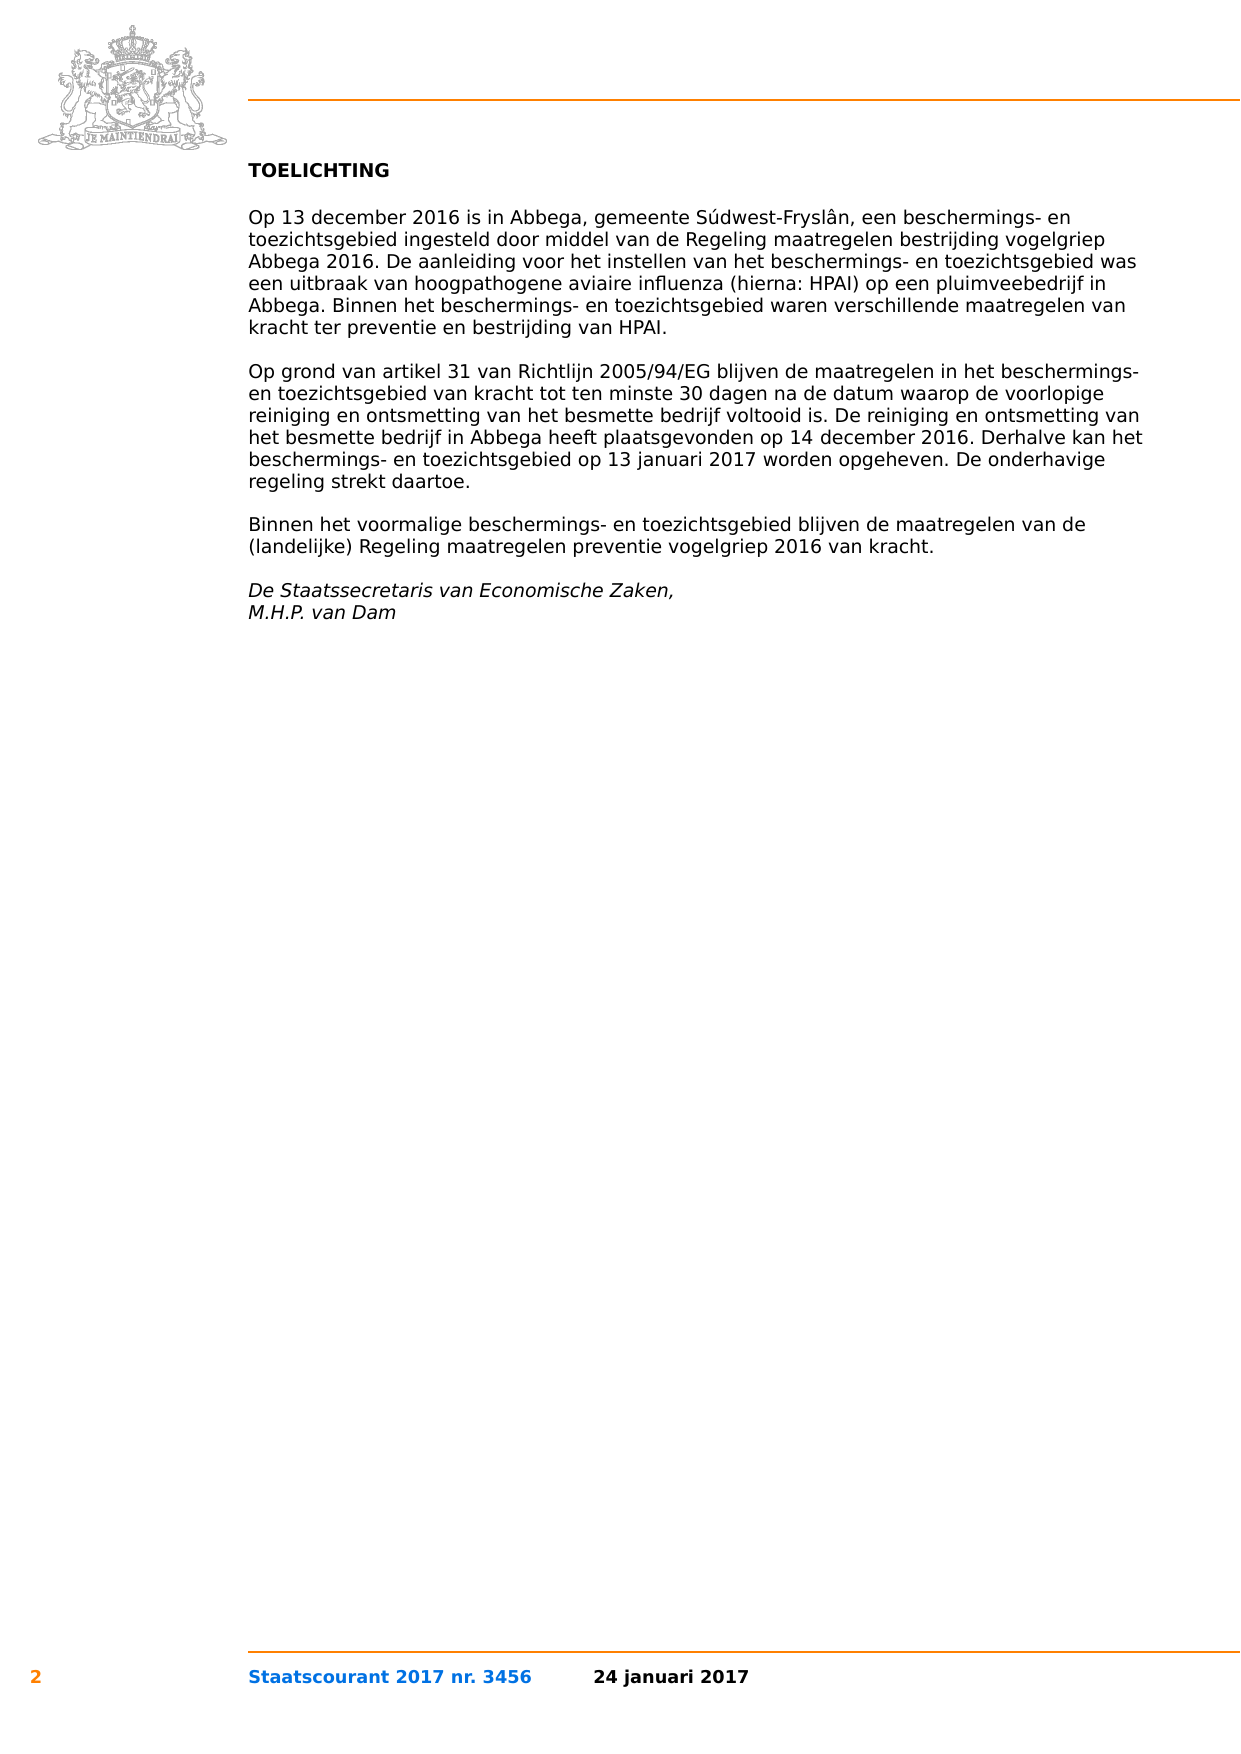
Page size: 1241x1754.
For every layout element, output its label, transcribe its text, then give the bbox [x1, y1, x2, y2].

subtitle TOELICHTING [248, 160, 1163, 182]
text Binnen het voormalige beschermings- en toezichtsgebied blijven de maatregelen van de (landelijke) Regeling maatregelen preventie vogelgriep 2016 van kracht. [248, 514, 1163, 558]
text Op 13 december 2016 is in Abbega, gemeente Súdwest-Fryslân, een beschermings- en toezichtsgebied ingesteld door middel van de Regeling maatregelen bestrijding vogelgriep Abbega 2016. De aanleiding voor het instellen van het beschermings- en toezichtsgebied was een uitbraak van hoogpathogene aviaire influenza (hierna: HPAI) op een pluimveebedrijf in Abbega. Binnen het beschermings- en toezichtsgebied waren verschillende maatregelen van kracht ter preventie en bestrijding van HPAI. [248, 207, 1163, 339]
text De Staatssecretaris van Economische Zaken, M.H.P. van Dam [248, 580, 1163, 624]
picture [38, 25, 227, 150]
text Op grond van artikel 31 van Richtlijn 2005/94/EG blijven de maatregelen in het beschermings- en toezichtsgebied van kracht tot ten minste 30 dagen na de datum waarop de voorlopige reiniging en ontsmetting van het besmette bedrijf voltooid is. De reiniging en ontsmetting van het besmette bedrijf in Abbega heeft plaatsgevonden op 14 december 2016. Derhalve kan het beschermings- en toezichtsgebied op 13 januari 2017 worden opgeheven. De onderhavige regeling strekt daartoe. [248, 361, 1163, 492]
